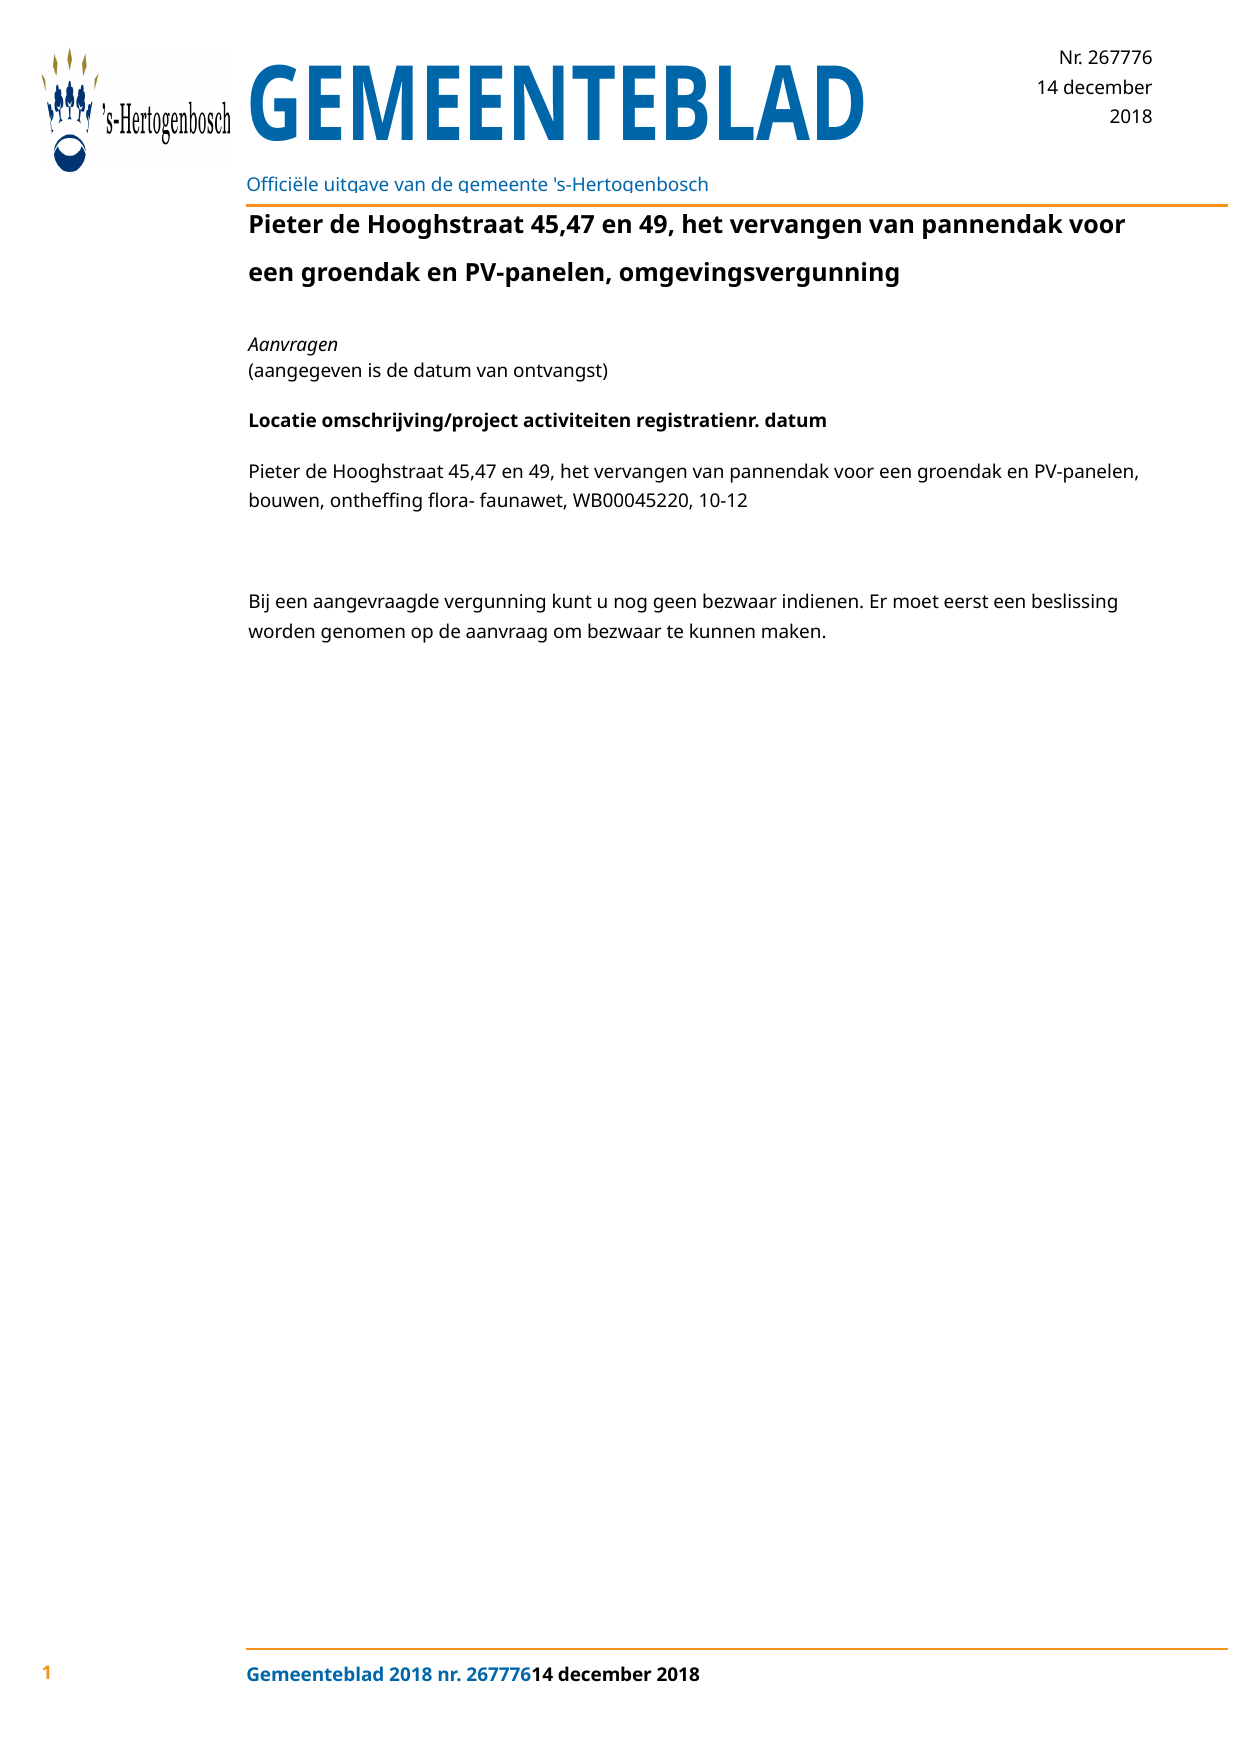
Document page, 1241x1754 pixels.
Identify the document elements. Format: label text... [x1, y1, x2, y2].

text Aanvragen [248, 331, 1152, 357]
text Pieter de Hooghstraat 45,47 en 49, het vervangen van pannendak voor een groendak en PV-panelen, omgevingsvergunning [248, 207, 1152, 288]
text (aangegeven is de datum van ontvangst) [248, 357, 1152, 383]
text Bij een aangevraagde vergunning kunt u nog geen bezwaar indienen. Er moet eerst een beslissing worden genomen op de aanvraag om bezwaar te kunnen maken. [248, 588, 1152, 644]
picture [41, 47, 231, 172]
text Locatie omschrijving/project activiteiten registratienr. datum [248, 408, 1152, 433]
text Pieter de Hooghstraat 45,47 en 49, het vervangen van pannendak voor een groendak en PV-panelen, bouwen, ontheffing flora- faunawet, WB00045220, 10-12 [248, 458, 1152, 513]
